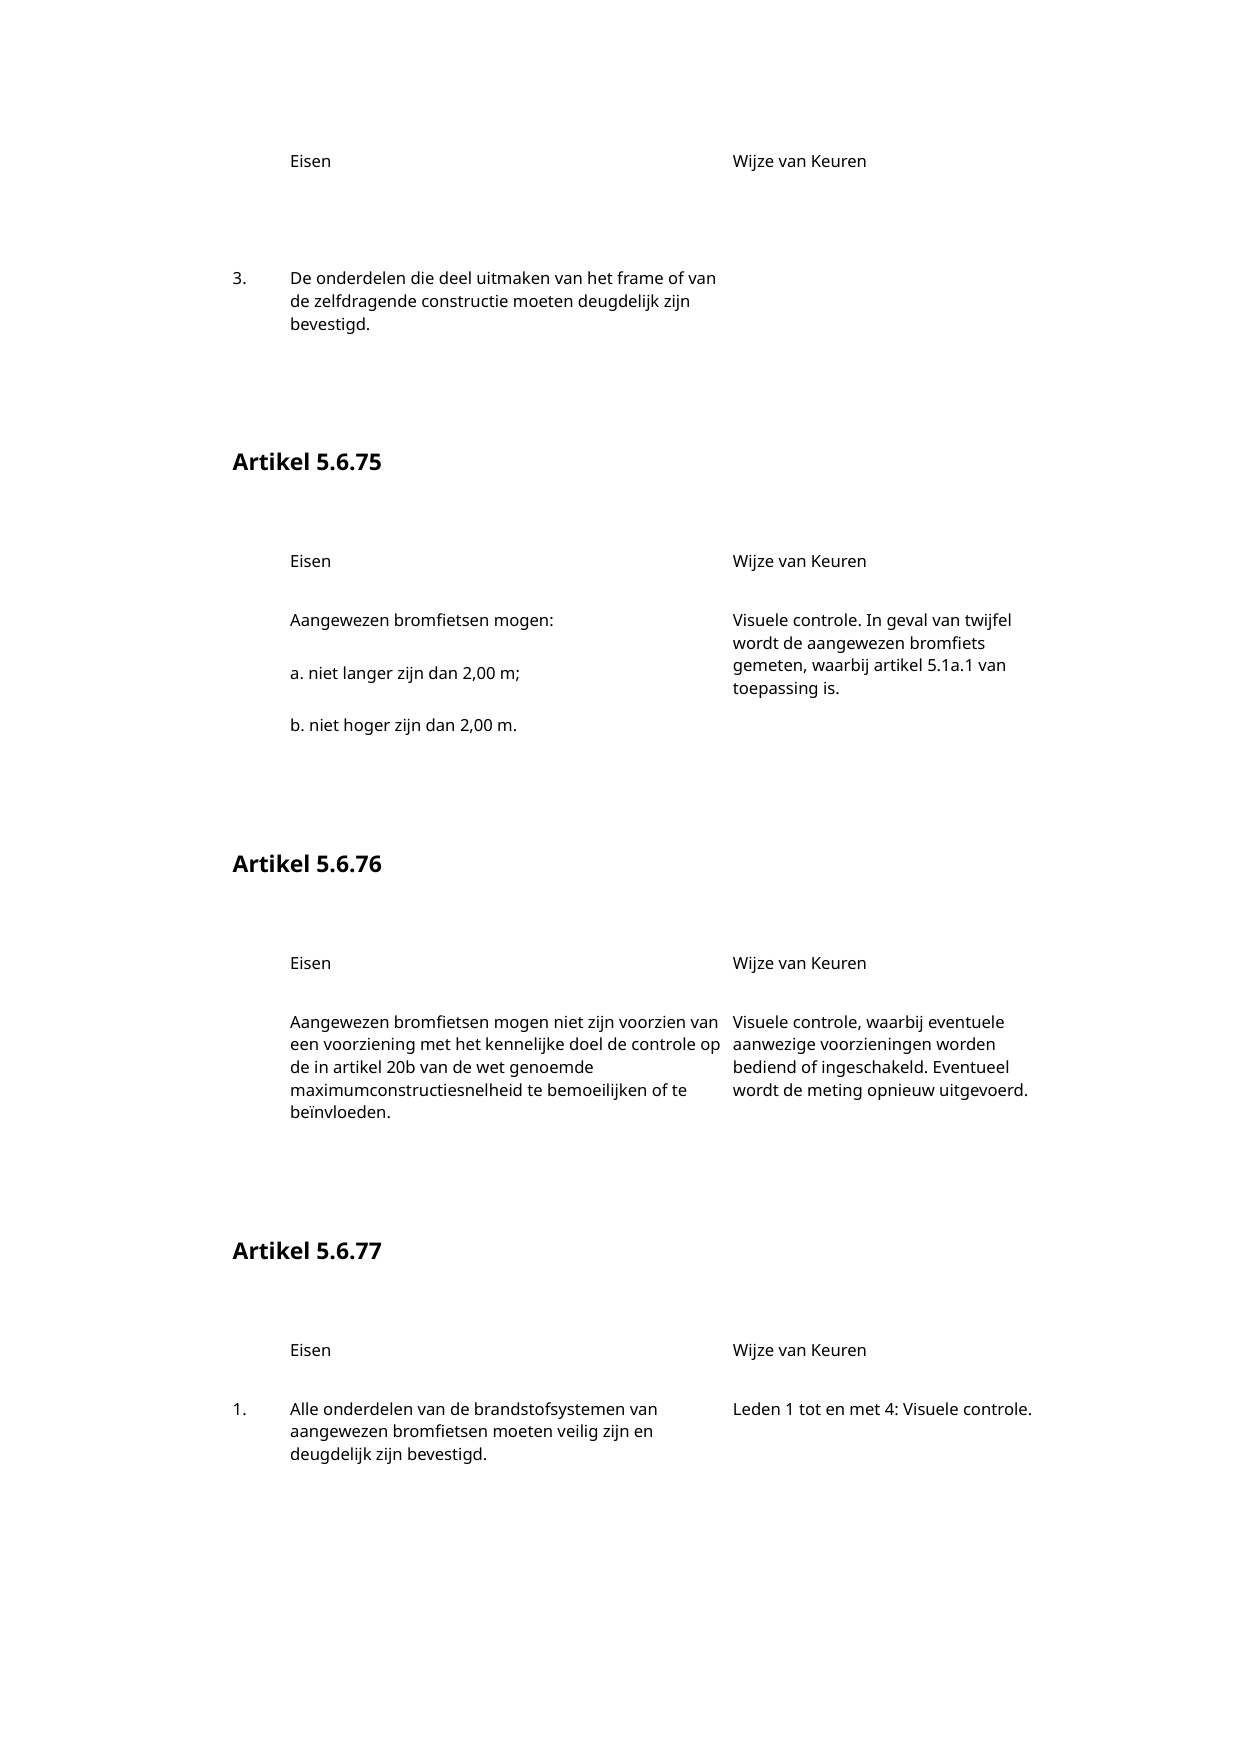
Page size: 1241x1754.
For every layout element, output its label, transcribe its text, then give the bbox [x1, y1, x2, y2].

table_header Wijze van Keuren [733, 550, 1053, 608]
table_header Eisen [290, 150, 733, 208]
table_cell [733, 1495, 1053, 1554]
table_cell Alle onderdelen van de brandstofsystemen van aangewezen bromfietsen moeten veilig zijn en deugdelijk zijn bevestigd. [290, 1397, 733, 1495]
subtitle Artikel 5.6.77 [232, 1235, 1053, 1266]
table_header [233, 150, 290, 208]
table_header Wijze van Keuren [733, 1339, 1053, 1397]
table_cell Aangewezen bromfietsen mogen: a. niet langer zijn dan 2,00 m; b. niet hoger zijn dan 2,00 m. [290, 609, 733, 767]
table_cell [233, 209, 290, 267]
table_cell Leden 1 tot en met 4: Visuele controle. [733, 1397, 1053, 1495]
table_header [233, 550, 290, 608]
table_cell [233, 1010, 290, 1154]
table_cell [733, 267, 1053, 365]
table_header Eisen [290, 1339, 733, 1397]
table_header [233, 1339, 290, 1397]
table_cell [233, 1495, 290, 1554]
table_header Eisen [290, 550, 733, 608]
table_header [233, 952, 290, 1010]
table_header Eisen [290, 952, 733, 1010]
table_cell Visuele controle. In geval van twijfel wordt de aangewezen bromfiets gemeten, waarbij artikel 5.1a.1 van toepassing is. [733, 609, 1053, 767]
table_cell De onderdelen die deel uitmaken van het frame of van de zelfdragende constructie moeten deugdelijk zijn bevestigd. [290, 267, 733, 365]
table_cell [290, 209, 733, 267]
table_cell 3. [233, 267, 290, 365]
table_cell [233, 609, 290, 767]
table_cell 1. [233, 1397, 290, 1495]
subtitle Artikel 5.6.76 [232, 848, 1053, 879]
table_cell Aangewezen bromfietsen mogen niet zijn voorzien van een voorziening met het kennelijke doel de controle op de in artikel 20b van de wet genoemde maximumconstructiesnelheid te bemoeilijken of te beïnvloeden. [290, 1010, 733, 1154]
table_header Wijze van Keuren [733, 952, 1053, 1010]
table_cell Visuele controle, waarbij eventuele aanwezige voorzieningen worden bediend of ingeschakeld. Eventueel wordt de meting opnieuw uitgevoerd. [733, 1010, 1053, 1154]
table_cell [733, 209, 1053, 267]
subtitle Artikel 5.6.75 [232, 446, 1053, 477]
table_header Wijze van Keuren [733, 150, 1053, 208]
table_cell [290, 1495, 733, 1554]
